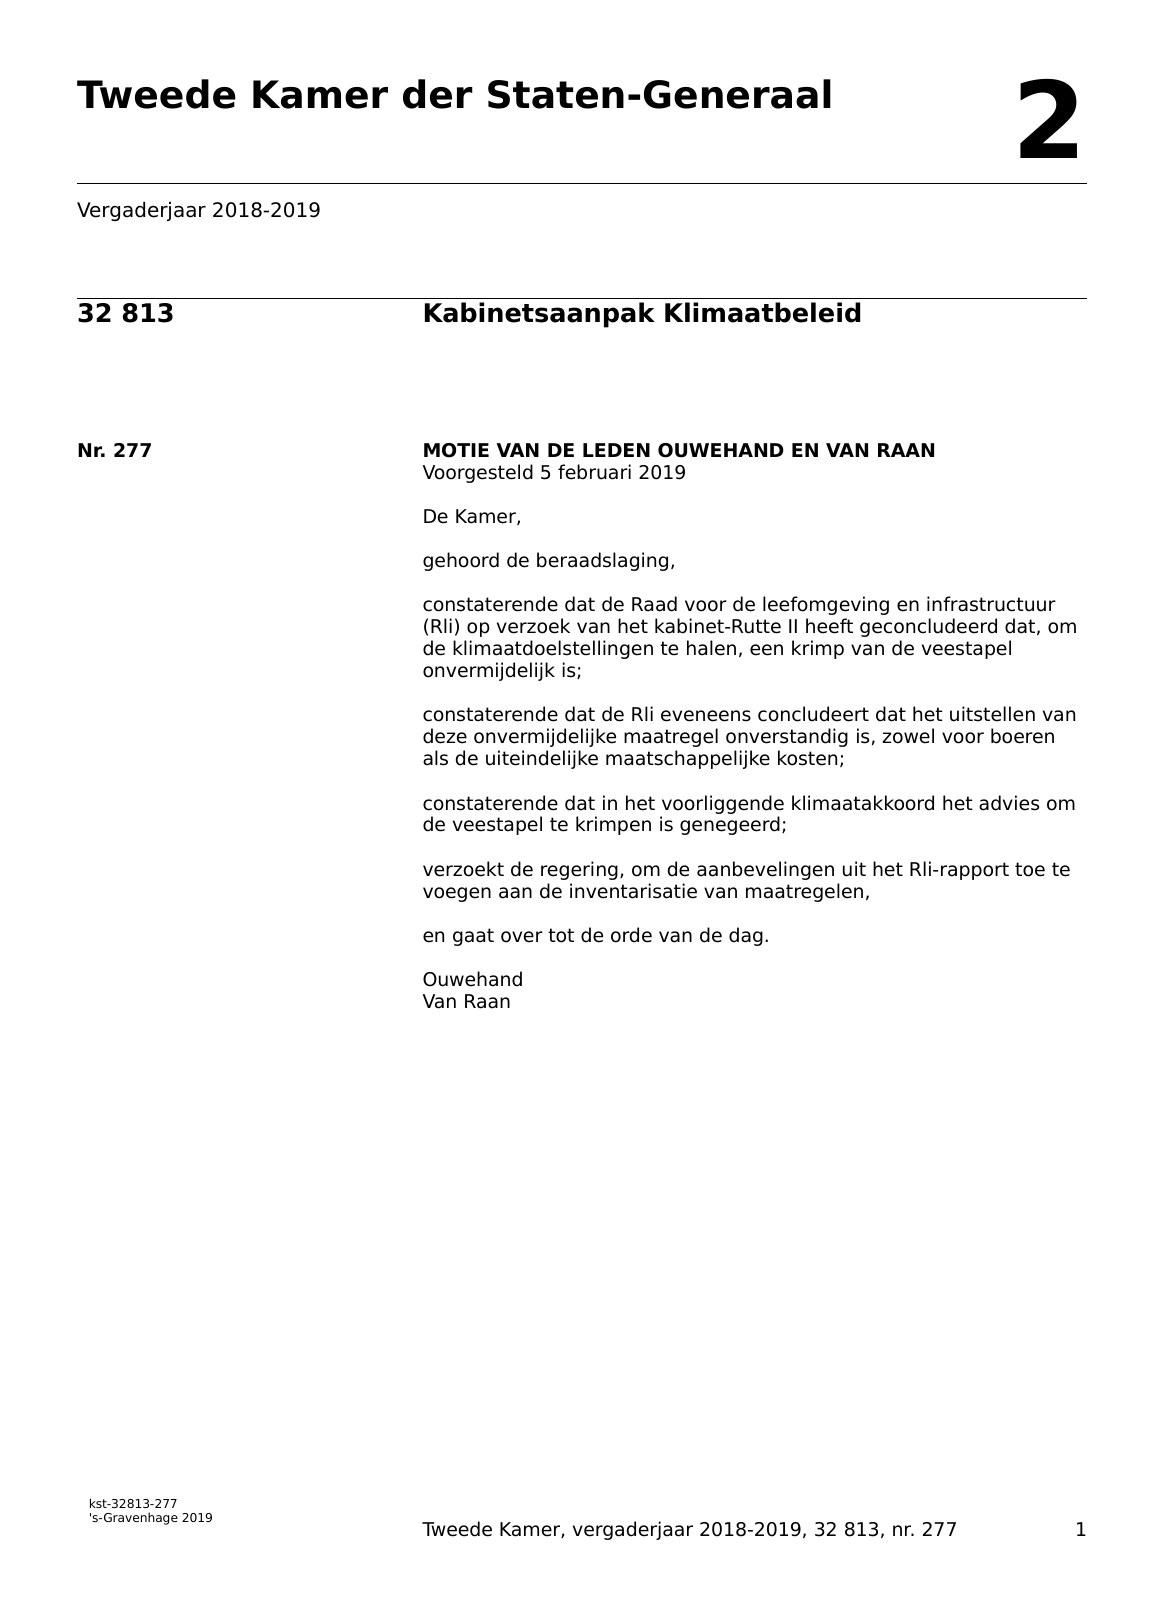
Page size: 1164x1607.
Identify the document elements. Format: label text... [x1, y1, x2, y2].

text Van Raan [422, 991, 1087, 1013]
subtitle 32 813 Kabinetsaanpak Klimaatbeleid [77, 299, 1087, 329]
table_header Tweede Kamer der Staten-Generaal [77, 59, 886, 183]
text 's-Gravenhage 2019 [88, 1511, 323, 1525]
text Voorgesteld 5 februari 2019 [422, 462, 1087, 484]
text gehoord de beraadslaging, [422, 550, 1087, 572]
table_header 2 [886, 59, 1087, 183]
text constaterende dat in het voorliggende klimaatakkoord het advies om de veestapel te krimpen is genegeerd; [422, 792, 1087, 836]
table_cell Vergaderjaar 2018-2019 [77, 184, 1087, 298]
text verzoekt de regering, om de aanbevelingen uit het Rli-rapport toe te voegen aan de inventarisatie van maatregelen, [422, 858, 1087, 902]
text en gaat over tot de orde van de dag. [422, 925, 1087, 947]
text De Kamer, [422, 506, 1087, 528]
text kst-32813-277 [88, 1497, 323, 1511]
text Ouwehand [422, 969, 1087, 991]
text constaterende dat de Raad voor de leefomgeving en infrastructuur (Rli) op verzoek van het kabinet-Rutte II heeft geconcludeerd dat, om de klimaatdoelstellingen te halen, een krimp van de veestapel onvermijdelijk is; [422, 594, 1087, 682]
subtitle Nr. 277 MOTIE VAN DE LEDEN OUWEHAND EN VAN RAAN [77, 440, 1087, 462]
text constaterende dat de Rli eveneens concludeert dat het uitstellen van deze onvermijdelijke maatregel onverstandig is, zowel voor boeren als de uiteindelijke maatschappelijke kosten; [422, 704, 1087, 770]
